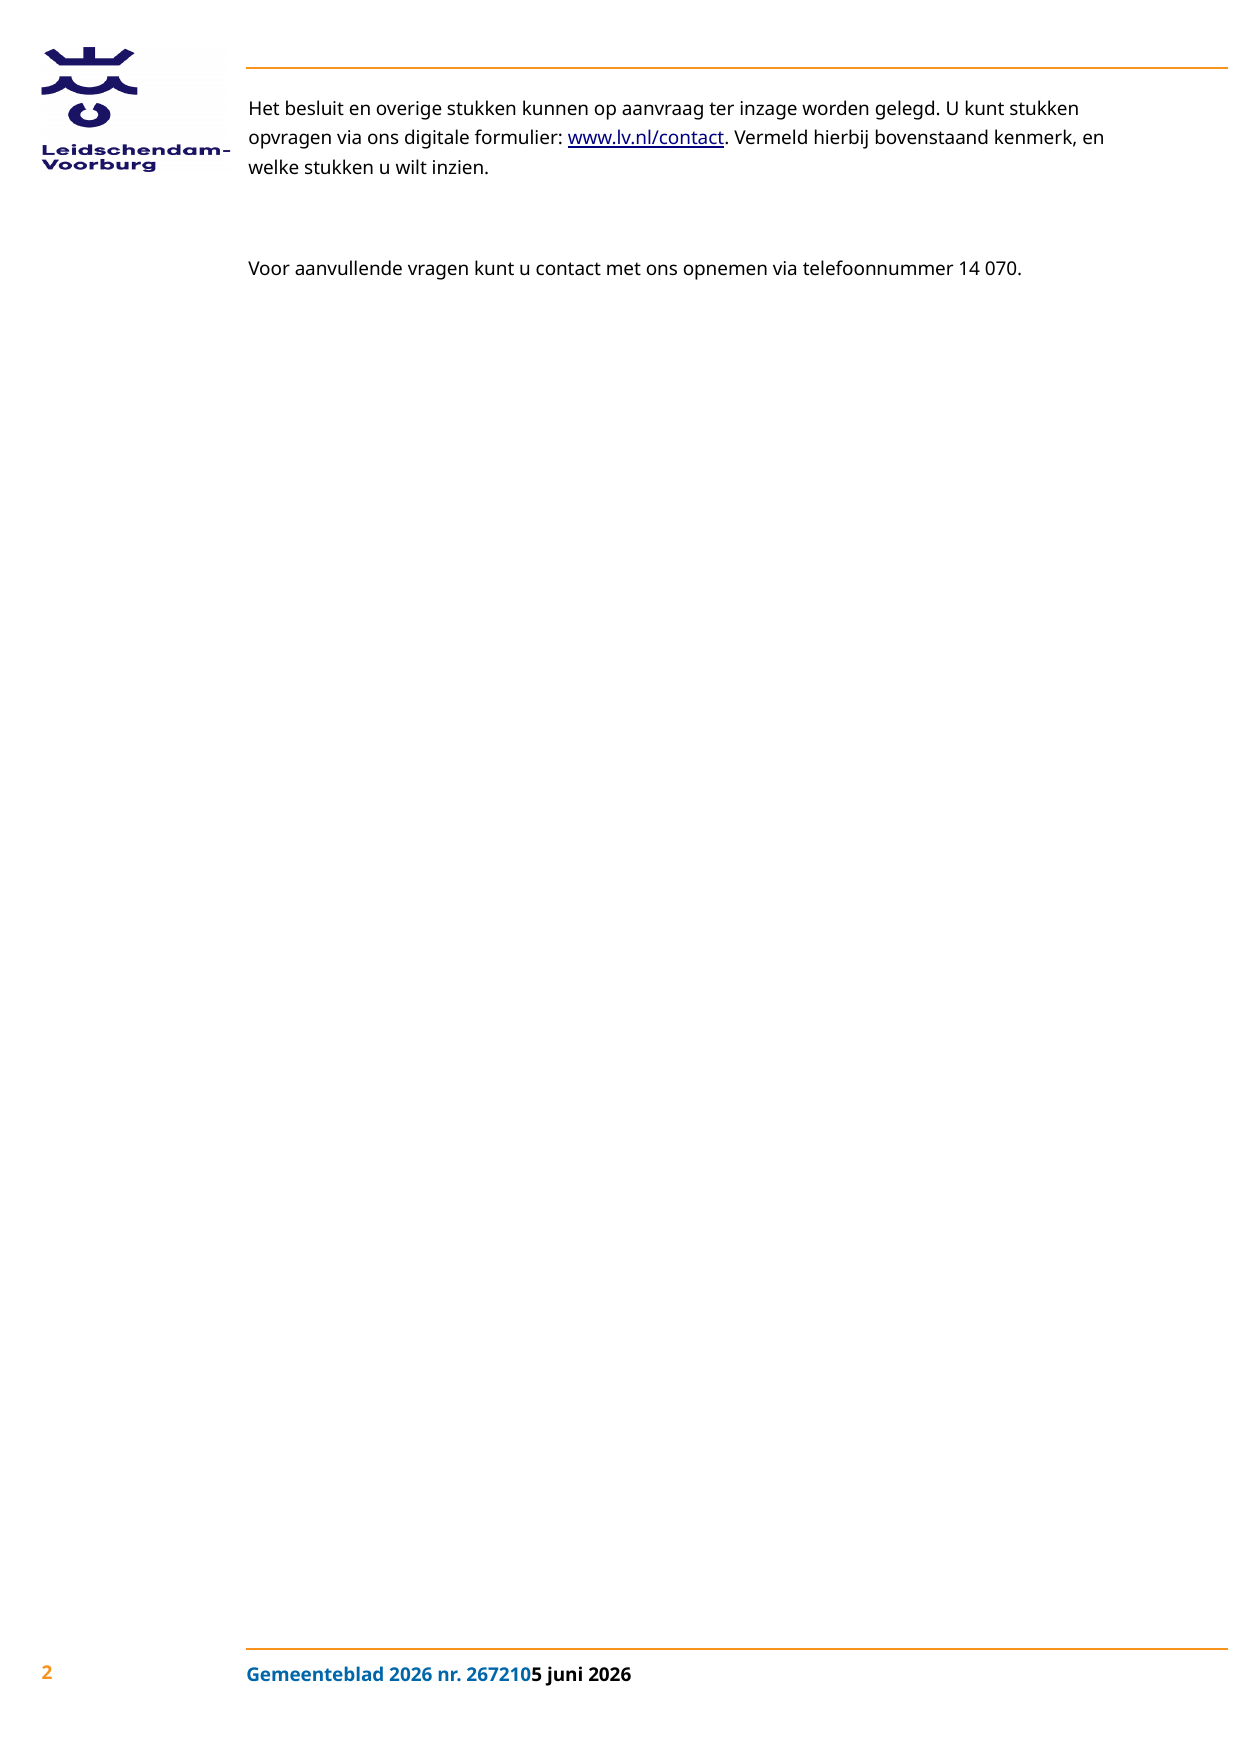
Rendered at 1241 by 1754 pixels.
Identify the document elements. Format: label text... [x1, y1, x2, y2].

text Voor aanvullende vragen kunt u contact met ons opnemen via telefoonnummer 14 070. [248, 255, 1152, 281]
picture [41, 47, 231, 172]
text Het besluit en overige stukken kunnen op aanvraag ter inzage worden gelegd. U kunt stukken opvragen via ons digitale formulier: www.lv.nl/contact. Vermeld hierbij bovenstaand kenmerk, en welke stukken u wilt inzien. [248, 95, 1152, 180]
